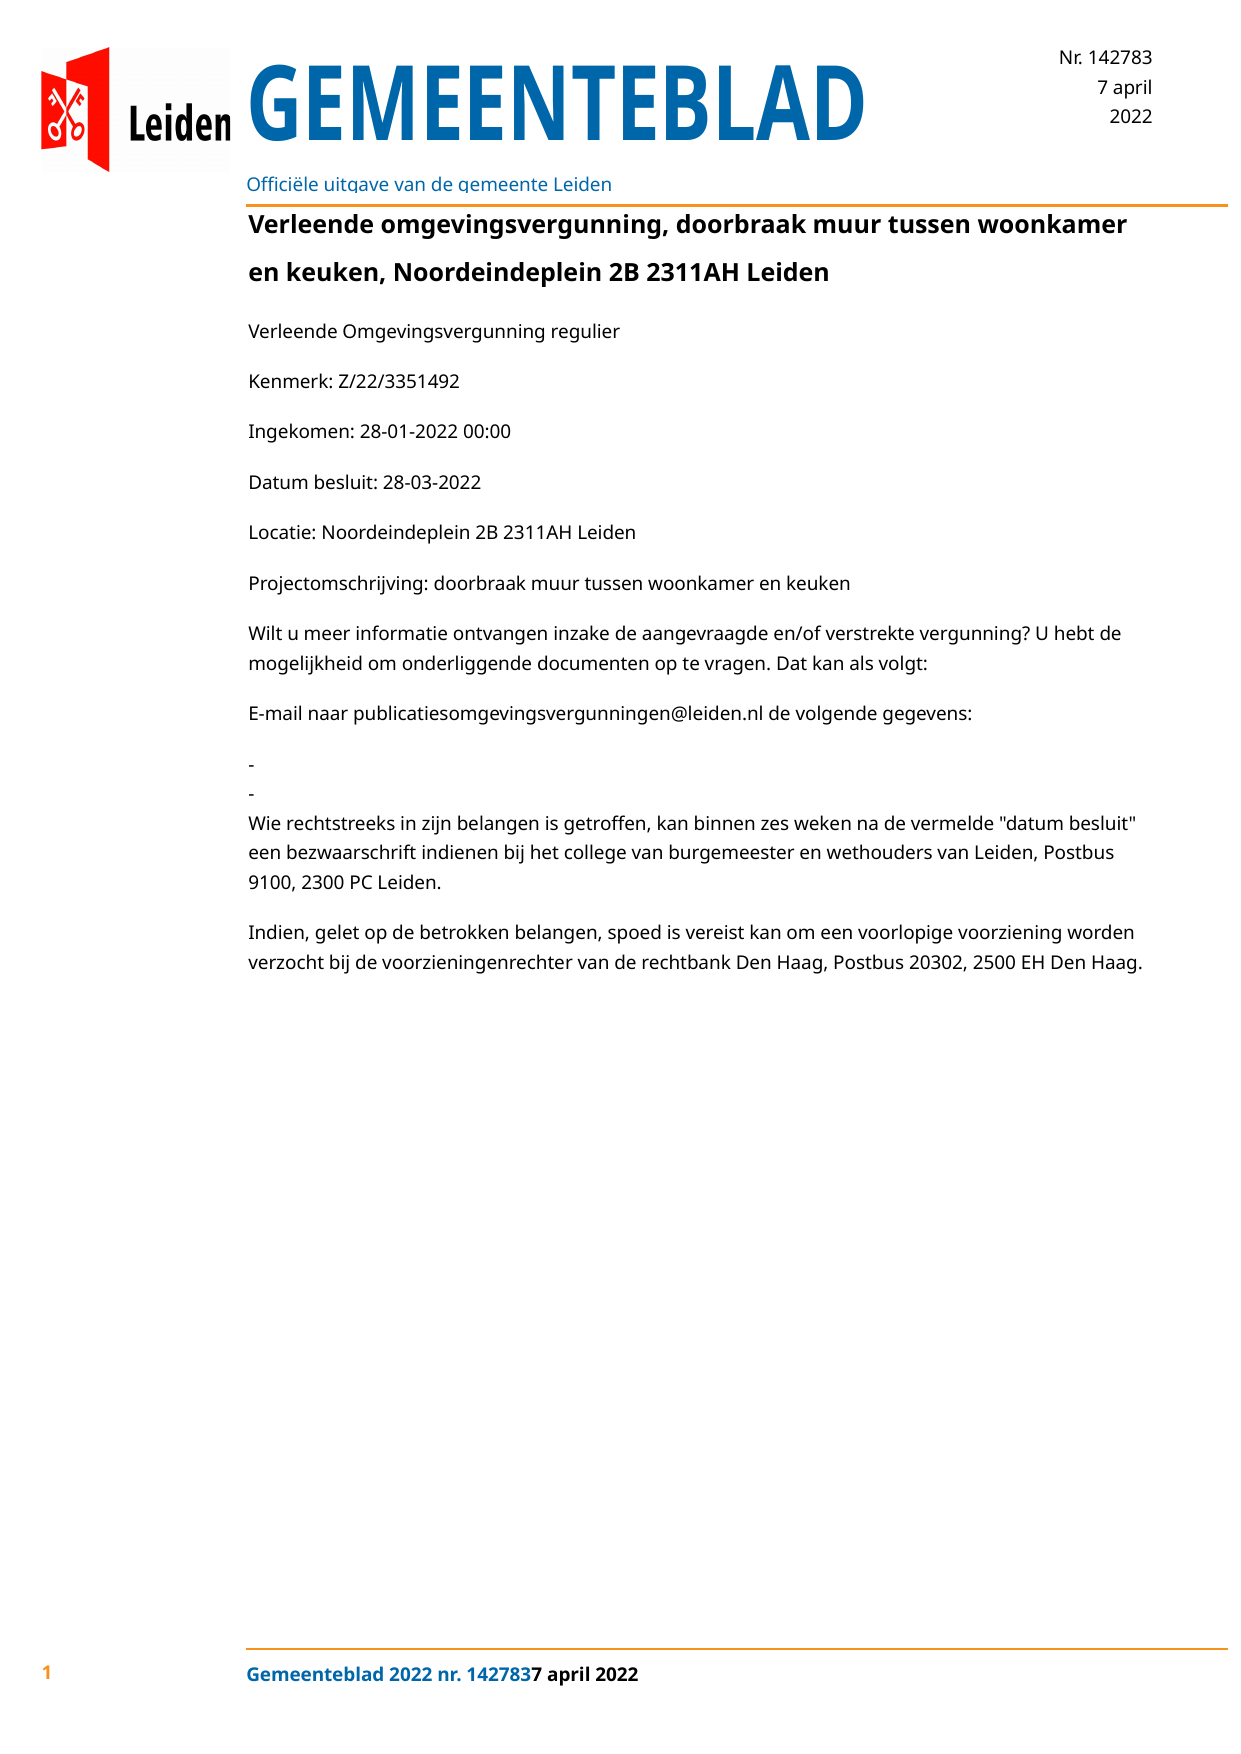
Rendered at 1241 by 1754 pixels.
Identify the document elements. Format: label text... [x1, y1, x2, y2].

text Kenmerk: Z/22/3351492 [248, 368, 1152, 394]
text Datum besluit: 28-03-2022 [248, 469, 1152, 495]
text E-mail naar publicatiesomgevingsvergunningen@leiden.nl de volgende gegevens: [248, 700, 1152, 726]
text Ingekomen: 28-01-2022 00:00 [248, 419, 1152, 444]
text Wilt u meer informatie ontvangen inzake de aangevraagde en/of verstrekte vergunning? U hebt de mogelijkheid om onderliggende documenten op te vragen. Dat kan als volgt: [248, 620, 1152, 676]
picture [41, 47, 231, 172]
text Projectomschrijving: doorbraak muur tussen woonkamer en keuken [248, 570, 1152, 596]
text Verleende omgevingsvergunning, doorbraak muur tussen woonkamer en keuken, Noordeindeplein 2B 2311AH Leiden [248, 207, 1152, 288]
text Locatie: Noordeindeplein 2B 2311AH Leiden [248, 519, 1152, 545]
text Verleende Omgevingsvergunning regulier [248, 318, 1152, 344]
text Indien, gelet op de betrokken belangen, spoed is vereist kan om een voorlopige voorziening worden verzocht bij de voorzieningenrechter van de rechtbank Den Haag, Postbus 20302, 2500 EH Den Haag. [248, 919, 1152, 975]
text Wie rechtstreeks in zijn belangen is getroffen, kan binnen zes weken na de vermelde "datum besluit" een bezwaarschrift indienen bij het college van burgemeester en wethouders van Leiden, Postbus 9100, 2300 PC Leiden. [248, 810, 1152, 895]
